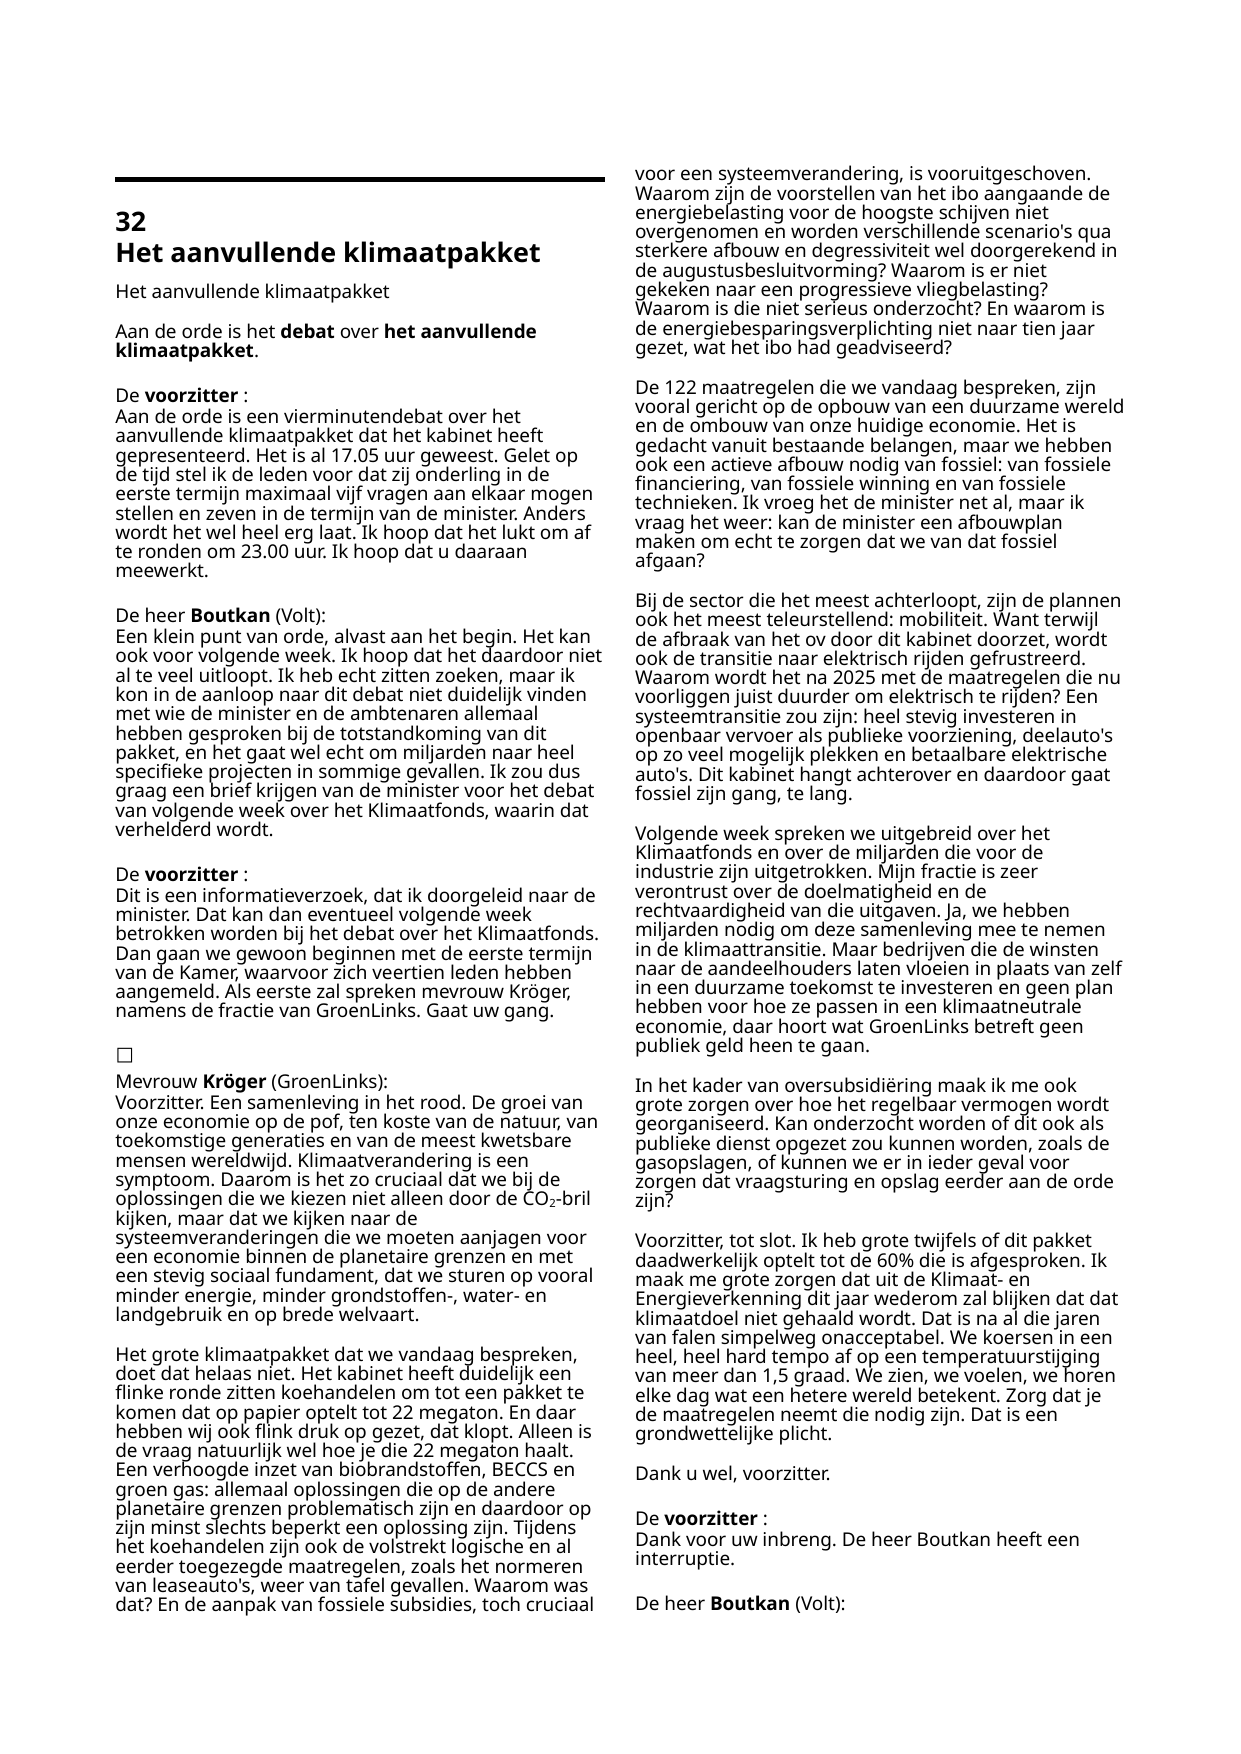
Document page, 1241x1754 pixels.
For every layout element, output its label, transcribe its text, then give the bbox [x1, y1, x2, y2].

text Voorzitter. Een samenleving in het rood. De groei van onze economie op de pof, ten koste van de natuur, van toekomstige generaties en van de meest kwetsbare mensen wereldwijd. Klimaatverandering is een symptoom. Daarom is het zo cruciaal dat we bij de oplossingen die we kiezen niet alleen door de CO2-bril kijken, maar dat we kijken naar de systeemveranderingen die we moeten aanjagen voor een economie binnen de planetaire grenzen en met een stevig sociaal fundament, dat we sturen op vooral minder energie, minder grondstoffen-, water- en landgebruik en op brede welvaart. [115, 1094, 605, 1325]
text voor een systeemverandering, is vooruitgeschoven. Waarom zijn de voorstellen van het ibo aangaande de energiebelasting voor de hoogste schijven niet overgenomen en worden verschillende scenario's qua sterkere afbouw en degressiviteit wel doorgerekend in de augustusbesluitvorming? Waarom is er niet gekeken naar een progressieve vliegbelasting? Waarom is die niet serieus onderzocht? En waarom is de energiebesparingsverplichting niet naar tien jaar gezet, wat het ibo had geadviseerd? [635, 165, 1125, 358]
text Dank u wel, voorzitter. [635, 1465, 1125, 1484]
text De 122 maatregelen die we vandaag bespreken, zijn vooral gericht op de opbouw van een duurzame wereld en de ombouw van onze huidige economie. Het is gedacht vanuit bestaande belangen, maar we hebben ook een actieve afbouw nodig van fossiel: van fossiele financiering, van fossiele winning en van fossiele technieken. Ik vroeg het de minister net al, maar ik vraag het weer: kan de minister een afbouwplan maken om echt te zorgen dat we van dat fossiel afgaan? [635, 379, 1125, 571]
text In het kader van oversubsidiëring maak ik me ook grote zorgen over hoe het regelbaar vermogen wordt georganiseerd. Kan onderzocht worden of dit ook als publieke dienst opgezet zou kunnen worden, zoals de gasopslagen, of kunnen we er in ieder geval voor zorgen dat vraagsturing en opslag eerder aan de orde zijn? [635, 1077, 1125, 1212]
text De heer Boutkan (Volt): [115, 602, 605, 628]
text De voorzitter : [115, 861, 605, 887]
text Dit is een informatieverzoek, dat ik doorgeleid naar de minister. Dat kan dan eventueel volgende week betrokken worden bij het debat over het Klimaatfonds. Dan gaan we gewoon beginnen met de eerste termijn van de Kamer, waarvoor zich veertien leden hebben aangemeld. Als eerste zal spreken mevrouw Kröger, namens de fractie van GroenLinks. Gaat uw gang. [115, 887, 605, 1022]
text Mevrouw Kröger (GroenLinks): [115, 1068, 605, 1094]
text 32 [115, 203, 605, 239]
text Een klein punt van orde, alvast aan het begin. Het kan ook voor volgende week. Ik hoop dat het daardoor niet al te veel uitloopt. Ik heb echt zitten zoeken, maar ik kon in de aanloop naar dit debat niet duidelijk vinden met wie de minister en de ambtenaren allemaal hebben gesproken bij de totstandkoming van dit pakket, en het gaat wel echt om miljarden naar heel specifieke projecten in sommige gevallen. Ik zou dus graag een brief krijgen van de minister voor het debat van volgende week over het Klimaatfonds, waarin dat verhelderd wordt. [115, 628, 605, 840]
text ⬜ [115, 1042, 605, 1068]
text Het aanvullende klimaatpakket [115, 239, 605, 283]
text Aan de orde is het debat over het aanvullende klimaatpakket. [115, 323, 605, 362]
text Voorzitter, tot slot. Ik heb grote twijfels of dit pakket daadwerkelijk optelt tot de 60% die is afgesproken. Ik maak me grote zorgen dat uit de Klimaat- en Energieverkenning dit jaar wederom zal blijken dat dat klimaatdoel niet gehaald wordt. Dat is na al die jaren van falen simpelweg onacceptabel. We koersen in een heel, heel hard tempo af op een temperatuurstijging van meer dan 1,5 graad. We zien, we voelen, we horen elke dag wat een hetere wereld betekent. Zorg dat je de maatregelen neemt die nodig zijn. Dat is een grondwettelijke plicht. [635, 1232, 1125, 1444]
text Het aanvullende klimaatpakket [115, 283, 605, 302]
text De voorzitter : [115, 382, 605, 408]
text Bij de sector die het meest achterloopt, zijn de plannen ook het meest teleurstellend: mobiliteit. Want terwijl de afbraak van het ov door dit kabinet doorzet, wordt ook de transitie naar elektrisch rijden gefrustreerd. Waarom wordt het na 2025 met de maatregelen die nu voorliggen juist duurder om elektrisch te rijden? Een systeemtransitie zou zijn: heel stevig investeren in openbaar vervoer als publieke voorziening, deelauto's op zo veel mogelijk plekken en betaalbare elektrische auto's. Dit kabinet hangt achterover en daardoor gaat fossiel zijn gang, te lang. [635, 592, 1125, 804]
text De voorzitter : [635, 1505, 1125, 1531]
text Volgende week spreken we uitgebreid over het Klimaatfonds en over de miljarden die voor de industrie zijn uitgetrokken. Mijn fractie is zeer verontrust over de doelmatigheid en de rechtvaardigheid van die uitgaven. Ja, we hebben miljarden nodig om deze samenleving mee te nemen in de klimaattransitie. Maar bedrijven die de winsten naar de aandeelhouders laten vloeien in plaats van zelf in een duurzame toekomst te investeren en geen plan hebben voor hoe ze passen in een klimaatneutrale economie, daar hoort wat GroenLinks betreft geen publiek geld heen te gaan. [635, 825, 1125, 1056]
text Het grote klimaatpakket dat we vandaag bespreken, doet dat helaas niet. Het kabinet heeft duidelijk een flinke ronde zitten koehandelen om tot een pakket te komen dat op papier optelt tot 22 megaton. En daar hebben wij ook flink druk op gezet, dat klopt. Alleen is de vraag natuurlijk wel hoe je die 22 megaton haalt. Een verhoogde inzet van biobrandstoffen, BECCS en groen gas: allemaal oplossingen die op de andere planetaire grenzen problematisch zijn en daardoor op zijn minst slechts beperkt een oplossing zijn. Tijdens het koehandelen zijn ook de volstrekt logische en al eerder toegezegde maatregelen, zoals het normeren van leaseauto's, weer van tafel gevallen. Waarom was dat? En de aanpak van fossiele subsidies, toch cruciaal [115, 1346, 605, 1616]
text Dank voor uw inbreng. De heer Boutkan heeft een interruptie. [635, 1531, 1125, 1569]
text De heer Boutkan (Volt): [635, 1590, 1125, 1616]
text Aan de orde is een vierminutendebat over het aanvullende klimaatpakket dat het kabinet heeft gepresenteerd. Het is al 17.05 uur geweest. Gelet op de tijd stel ik de leden voor dat zij onderling in de eerste termijn maximaal vijf vragen aan elkaar mogen stellen en zeven in de termijn van de minister. Anders wordt het wel heel erg laat. Ik hoop dat het lukt om af te ronden om 23.00 uur. Ik hoop dat u daaraan meewerkt. [115, 408, 605, 582]
